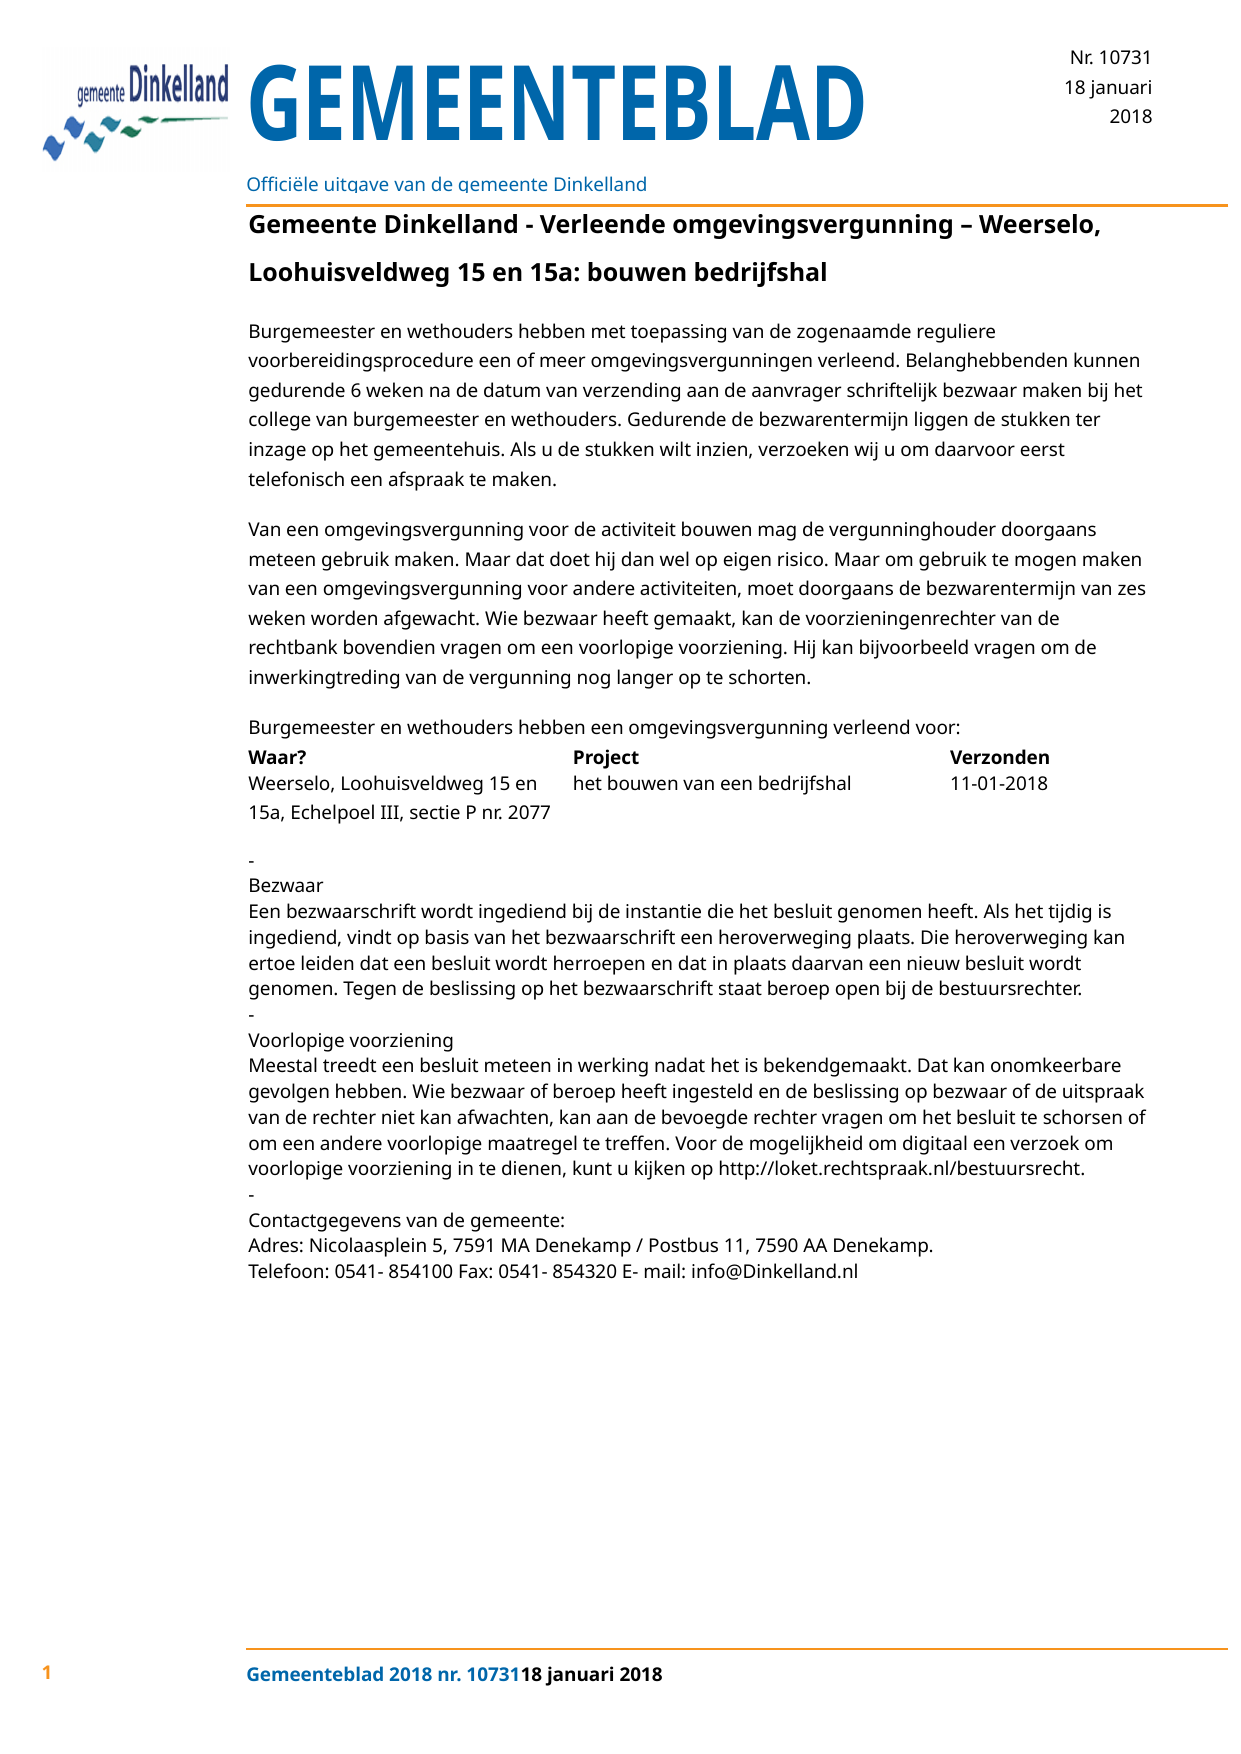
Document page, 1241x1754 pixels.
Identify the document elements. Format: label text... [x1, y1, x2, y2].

text - [248, 847, 1152, 872]
table_header Project [573, 744, 950, 770]
table_header Waar? [248, 744, 573, 770]
text Een bezwaarschrift wordt ingediend bij de instantie die het besluit genomen heeft. Als het tijdig is ingediend, vindt op basis van het bezwaarschrift een heroverweging plaats. Die heroverweging kan ertoe leiden dat een besluit wordt herroepen en dat in plaats daarvan een nieuw besluit wordt genomen. Tegen de beslissing op het bezwaarschrift staat beroep open bij de bestuursrechter. [248, 898, 1152, 1001]
table_cell 11-01-2018 [950, 770, 1152, 825]
text Telefoon: 0541- 854100 Fax: 0541- 854320 E- mail: info@Dinkelland.nl [248, 1258, 1152, 1284]
table_cell Weerselo, Loohuisveldweg 15 en 15a, Echelpoel III, sectie P nr. 2077 [248, 770, 573, 825]
text - [248, 1181, 1152, 1207]
table_header Verzonden [950, 744, 1152, 770]
text Bezwaar [248, 872, 1152, 898]
text Burgemeester en wethouders hebben met toepassing van de zogenaamde reguliere voorbereidingsprocedure een of meer omgevingsvergunningen verleend. Belanghebbenden kunnen gedurende 6 weken na de datum van verzending aan de aanvrager schriftelijk bezwaar maken bij het college van burgemeester en wethouders. Gedurende de bezwarentermijn liggen de stukken ter inzage op het gemeentehuis. Als u de stukken wilt inzien, verzoeken wij u om daarvoor eerst telefonisch een afspraak te maken. [248, 318, 1152, 492]
text - [248, 1001, 1152, 1027]
table_cell het bouwen van een bedrijfshal [573, 770, 950, 825]
text Van een omgevingsvergunning voor de activiteit bouwen mag de vergunninghouder doorgaans meteen gebruik maken. Maar dat doet hij dan wel op eigen risico. Maar om gebruik te mogen maken van een omgevingsvergunning voor andere activiteiten, moet doorgaans de bezwarentermijn van zes weken worden afgewacht. Wie bezwaar heeft gemaakt, kan de voorzieningenrechter van de rechtbank bovendien vragen om een voorlopige voorziening. Hij kan bijvoorbeeld vragen om de inwerkingtreding van de vergunning nog langer op te schorten. [248, 516, 1152, 690]
text Adres: Nicolaasplein 5, 7591 MA Denekamp / Postbus 11, 7590 AA Denekamp. [248, 1233, 1152, 1258]
picture [41, 47, 231, 172]
text Contactgegevens van de gemeente: [248, 1207, 1152, 1233]
text Voorlopige voorziening [248, 1027, 1152, 1053]
text Burgemeester en wethouders hebben een omgevingsvergunning verleend voor: [248, 714, 1152, 740]
text Gemeente Dinkelland - Verleende omgevingsvergunning – Weerselo, Loohuisveldweg 15 en 15a: bouwen bedrijfshal [248, 207, 1152, 288]
text Meestal treedt een besluit meteen in werking nadat het is bekendgemaakt. Dat kan onomkeerbare gevolgen hebben. Wie bezwaar of beroep heeft ingesteld en de beslissing op bezwaar of de uitspraak van de rechter niet kan afwachten, kan aan de bevoegde rechter vragen om het besluit te schorsen of om een andere voorlopige maatregel te treffen. Voor de mogelijkheid om digitaal een verzoek om voorlopige voorziening in te dienen, kunt u kijken op http://loket.rechtspraak.nl/bestuursrecht. [248, 1053, 1152, 1181]
